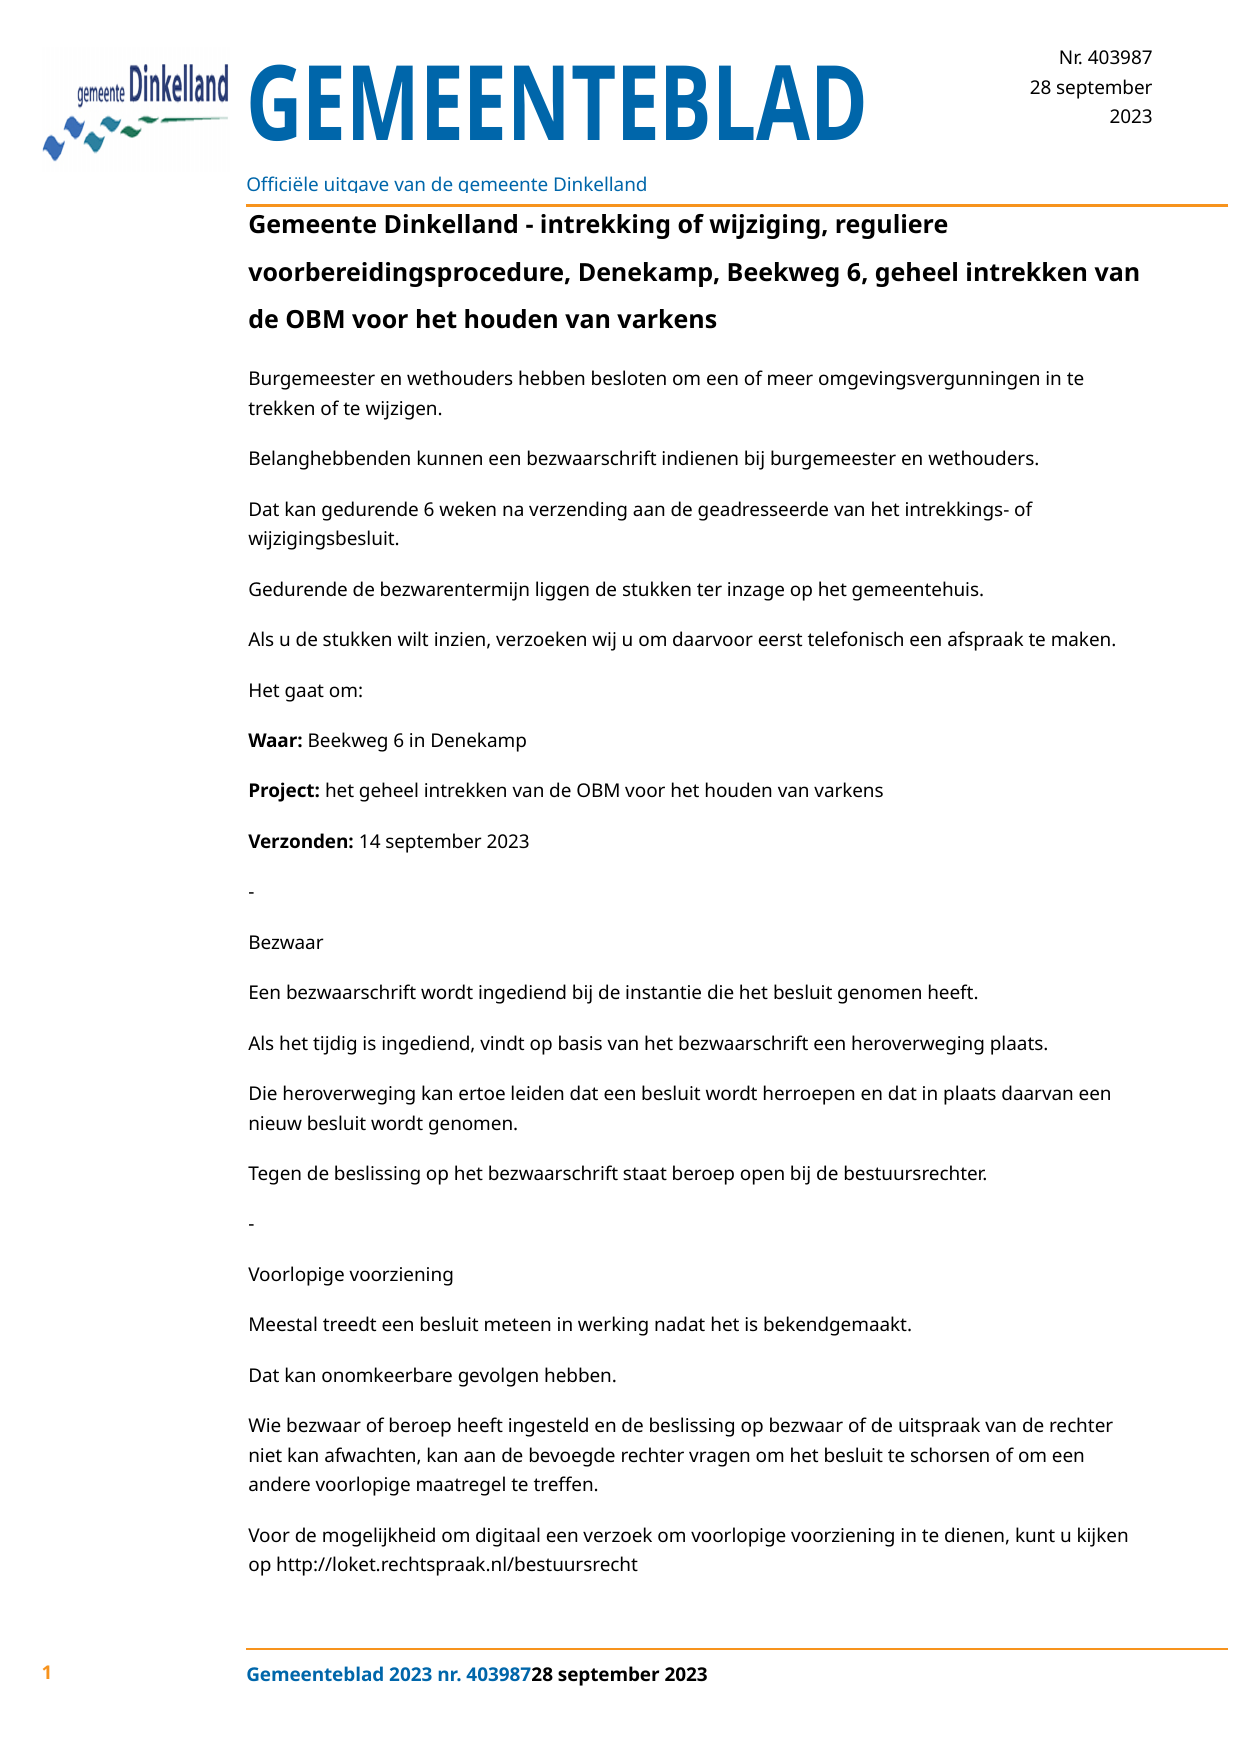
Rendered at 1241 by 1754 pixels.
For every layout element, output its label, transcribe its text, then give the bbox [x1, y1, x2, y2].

picture [41, 47, 231, 172]
text Tegen de beslissing op het bezwaarschrift staat beroep open bij de bestuursrechter. [248, 1160, 1152, 1186]
text Wie bezwaar of beroep heeft ingesteld en de beslissing op bezwaar of de uitspraak van de rechter niet kan afwachten, kan aan de bevoegde rechter vragen om het besluit te schorsen of om een andere voorlopige maatregel te treffen. [248, 1412, 1152, 1497]
text Burgemeester en wethouders hebben besloten om een of meer omgevingsvergunningen in te trekken of te wijzigen. [248, 366, 1152, 421]
text Meestal treedt een besluit meteen in werking nadat het is bekendgemaakt. [248, 1311, 1152, 1337]
text Waar: Beekweg 6 in Denekamp [248, 727, 1152, 753]
text Dat kan gedurende 6 weken na verzending aan de geadresseerde van het intrekkings- of wijzigingsbesluit. [248, 496, 1152, 551]
text Als het tijdig is ingediend, vindt op basis van het bezwaarschrift een heroverweging plaats. [248, 1030, 1152, 1055]
text Project: het geheel intrekken van de OBM voor het houden van varkens [248, 778, 1152, 803]
text Die heroverweging kan ertoe leiden dat een besluit wordt herroepen en dat in plaats daarvan een nieuw besluit wordt genomen. [248, 1080, 1152, 1135]
text Als u de stukken wilt inzien, verzoeken wij u om daarvoor eerst telefonisch een afspraak te maken. [248, 626, 1152, 652]
text Voor de mogelijkheid om digitaal een verzoek om voorlopige voorziening in te dienen, kunt u kijken op http://loket.rechtspraak.nl/bestuursrecht [248, 1522, 1152, 1577]
text Het gaat om: [248, 677, 1152, 702]
text Gemeente Dinkelland - intrekking of wijziging, reguliere voorbereidingsprocedure, Denekamp, Beekweg 6, geheel intrekken van de OBM voor het houden van varkens [248, 207, 1152, 336]
text Bezwaar [248, 929, 1152, 954]
text Belanghebbenden kunnen een bezwaarschrift indienen bij burgemeester en wethouders. [248, 446, 1152, 471]
text - [248, 878, 1152, 904]
text Een bezwaarschrift wordt ingediend bij de instantie die het besluit genomen heeft. [248, 979, 1152, 1005]
text Voorlopige voorziening [248, 1261, 1152, 1287]
text - [248, 1211, 1152, 1236]
text Verzonden: 14 september 2023 [248, 828, 1152, 854]
text Gedurende de bezwarentermijn liggen de stukken ter inzage op het gemeentehuis. [248, 576, 1152, 602]
text Dat kan onomkeerbare gevolgen hebben. [248, 1362, 1152, 1387]
